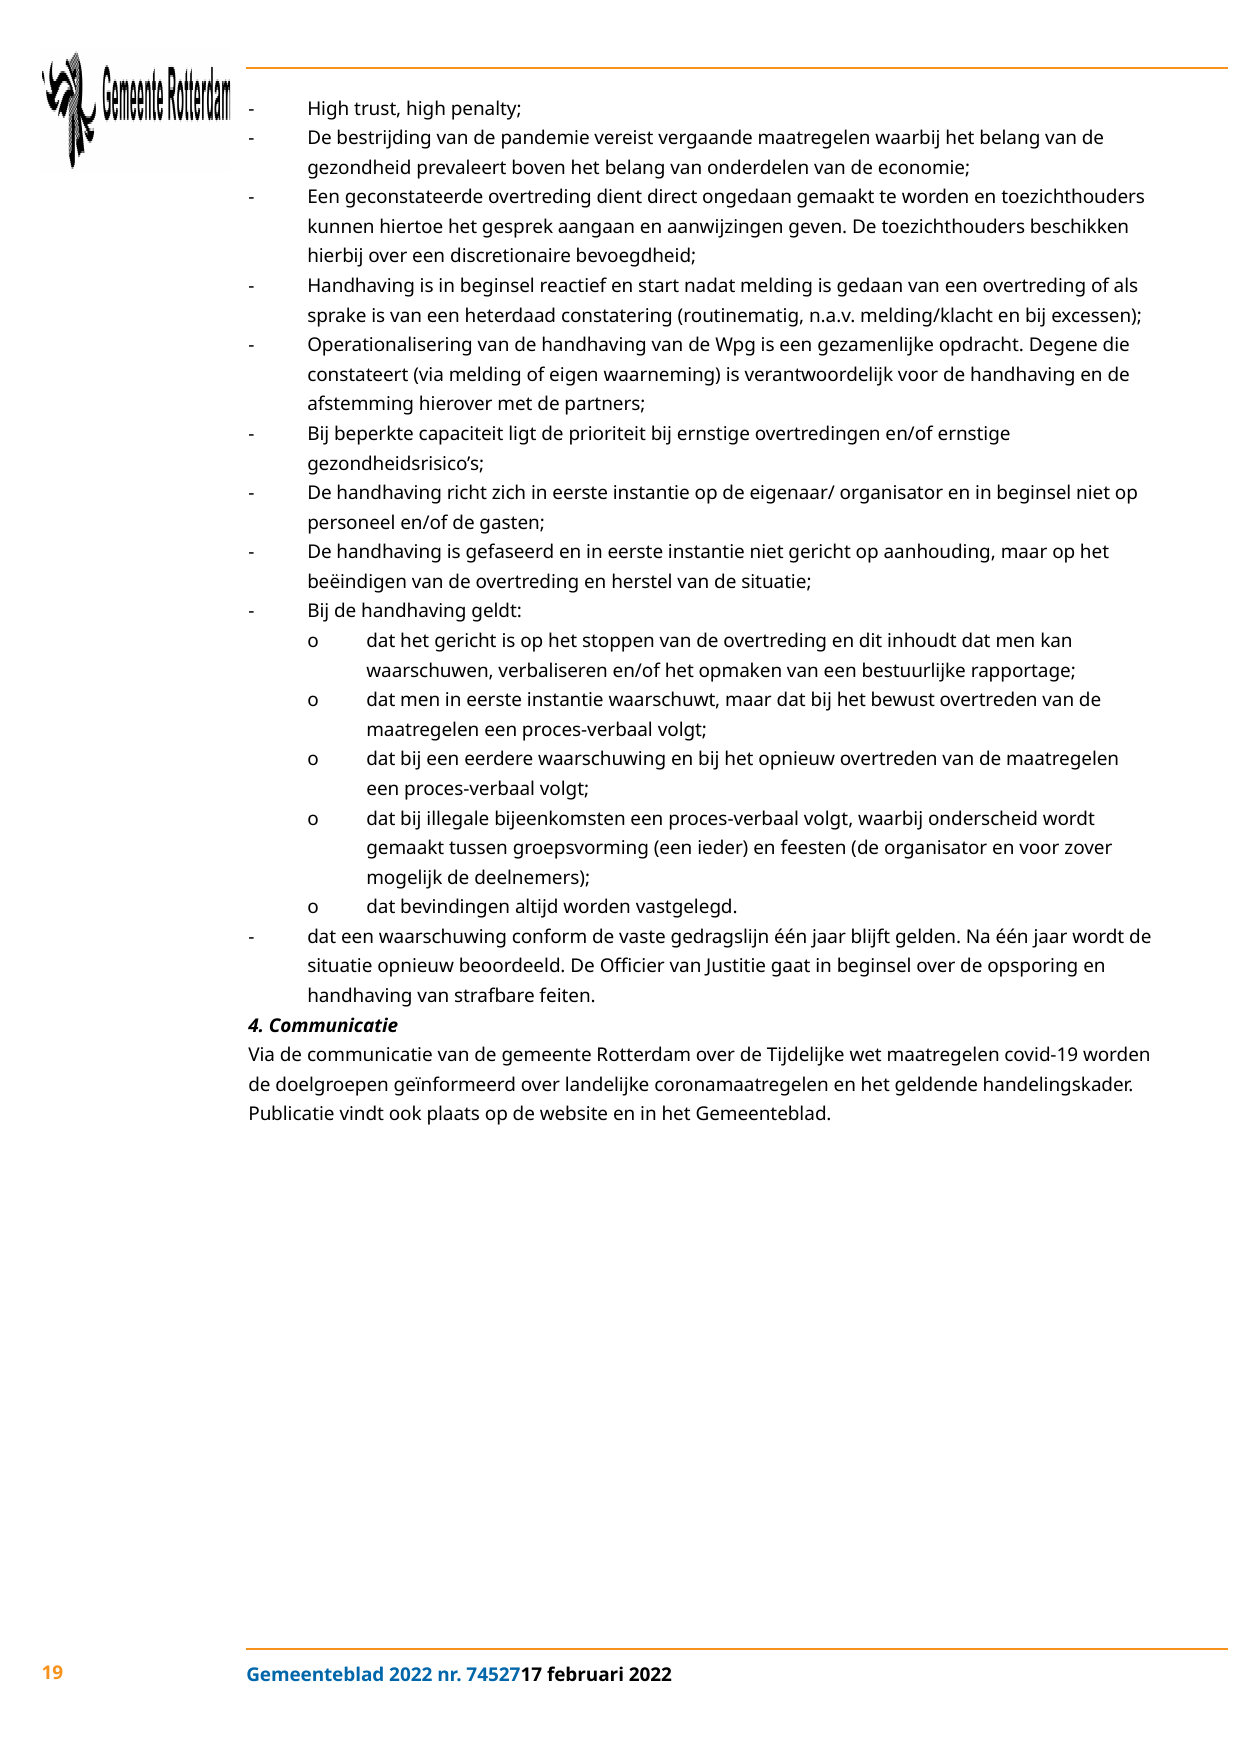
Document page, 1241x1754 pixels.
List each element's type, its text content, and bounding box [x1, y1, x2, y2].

list dat een waarschuwing conform de vaste gedragslijn één jaar blijft gelden. Na één jaar wordt de situatie opnieuw beoordeeld. De Officier van Justitie gaat in beginsel over de opsporing en handhaving van strafbare feiten. [248, 923, 1152, 1008]
list Bij de handhaving geldt: [248, 598, 1152, 623]
list Bij beperkte capaciteit ligt de prioriteit bij ernstige overtredingen en/of ernstige gezondheidsrisico’s; [248, 420, 1152, 476]
text Via de communicatie van de gemeente Rotterdam over de Tijdelijke wet maatregelen covid-19 worden de doelgroepen geïnformeerd over landelijke coronamaatregelen en het geldende handelingskader. Publicatie vindt ook plaats op de website en in het Gemeenteblad. [248, 1041, 1152, 1126]
list Operationalisering van de handhaving van de Wpg is een gezamenlijke opdracht. Degene die constateert (via melding of eigen waarneming) is verantwoordelijk voor de handhaving en de afstemming hierover met de partners; [248, 331, 1152, 416]
list Een geconstateerde overtreding dient direct ongedaan gemaakt te worden en toezichthouders kunnen hiertoe het gesprek aangaan en aanwijzingen geven. De toezichthouders beschikken hierbij over een discretionaire bevoegdheid; [248, 183, 1152, 268]
list Handhaving is in beginsel reactief en start nadat melding is gedaan van een overtreding of als sprake is van een heterdaad constatering (routinematig, n.a.v. melding/klacht en bij excessen); [248, 272, 1152, 328]
list dat bij een eerdere waarschuwing en bij het opnieuw overtreden van de maatregelen een proces-verbaal volgt; [307, 746, 1152, 801]
list dat bij illegale bijeenkomsten een proces-verbaal volgt, waarbij onderscheid wordt gemaakt tussen groepsvorming (een ieder) en feesten (de organisator en voor zover mogelijk de deelnemers); [307, 805, 1152, 890]
picture [41, 47, 231, 172]
text 4. Communicatie [248, 1012, 1152, 1038]
list dat men in eerste instantie waarschuwt, maar dat bij het bewust overtreden van de maatregelen een proces-verbaal volgt; [307, 686, 1152, 742]
list De bestrijding van de pandemie vereist vergaande maatregelen waarbij het belang van de gezondheid prevaleert boven het belang van onderdelen van de economie; [248, 124, 1152, 180]
list dat bevindingen altijd worden vastgelegd. [307, 893, 1152, 919]
list High trust, high penalty; [248, 95, 1152, 121]
list De handhaving richt zich in eerste instantie op de eigenaar/ organisator en in beginsel niet op personeel en/of de gasten; [248, 479, 1152, 535]
list dat het gericht is op het stoppen van de overtreding en dit inhoudt dat men kan waarschuwen, verbaliseren en/of het opmaken van een bestuurlijke rapportage; [307, 627, 1152, 683]
list De handhaving is gefaseerd en in eerste instantie niet gericht op aanhouding, maar op het beëindigen van de overtreding en herstel van de situatie; [248, 538, 1152, 594]
